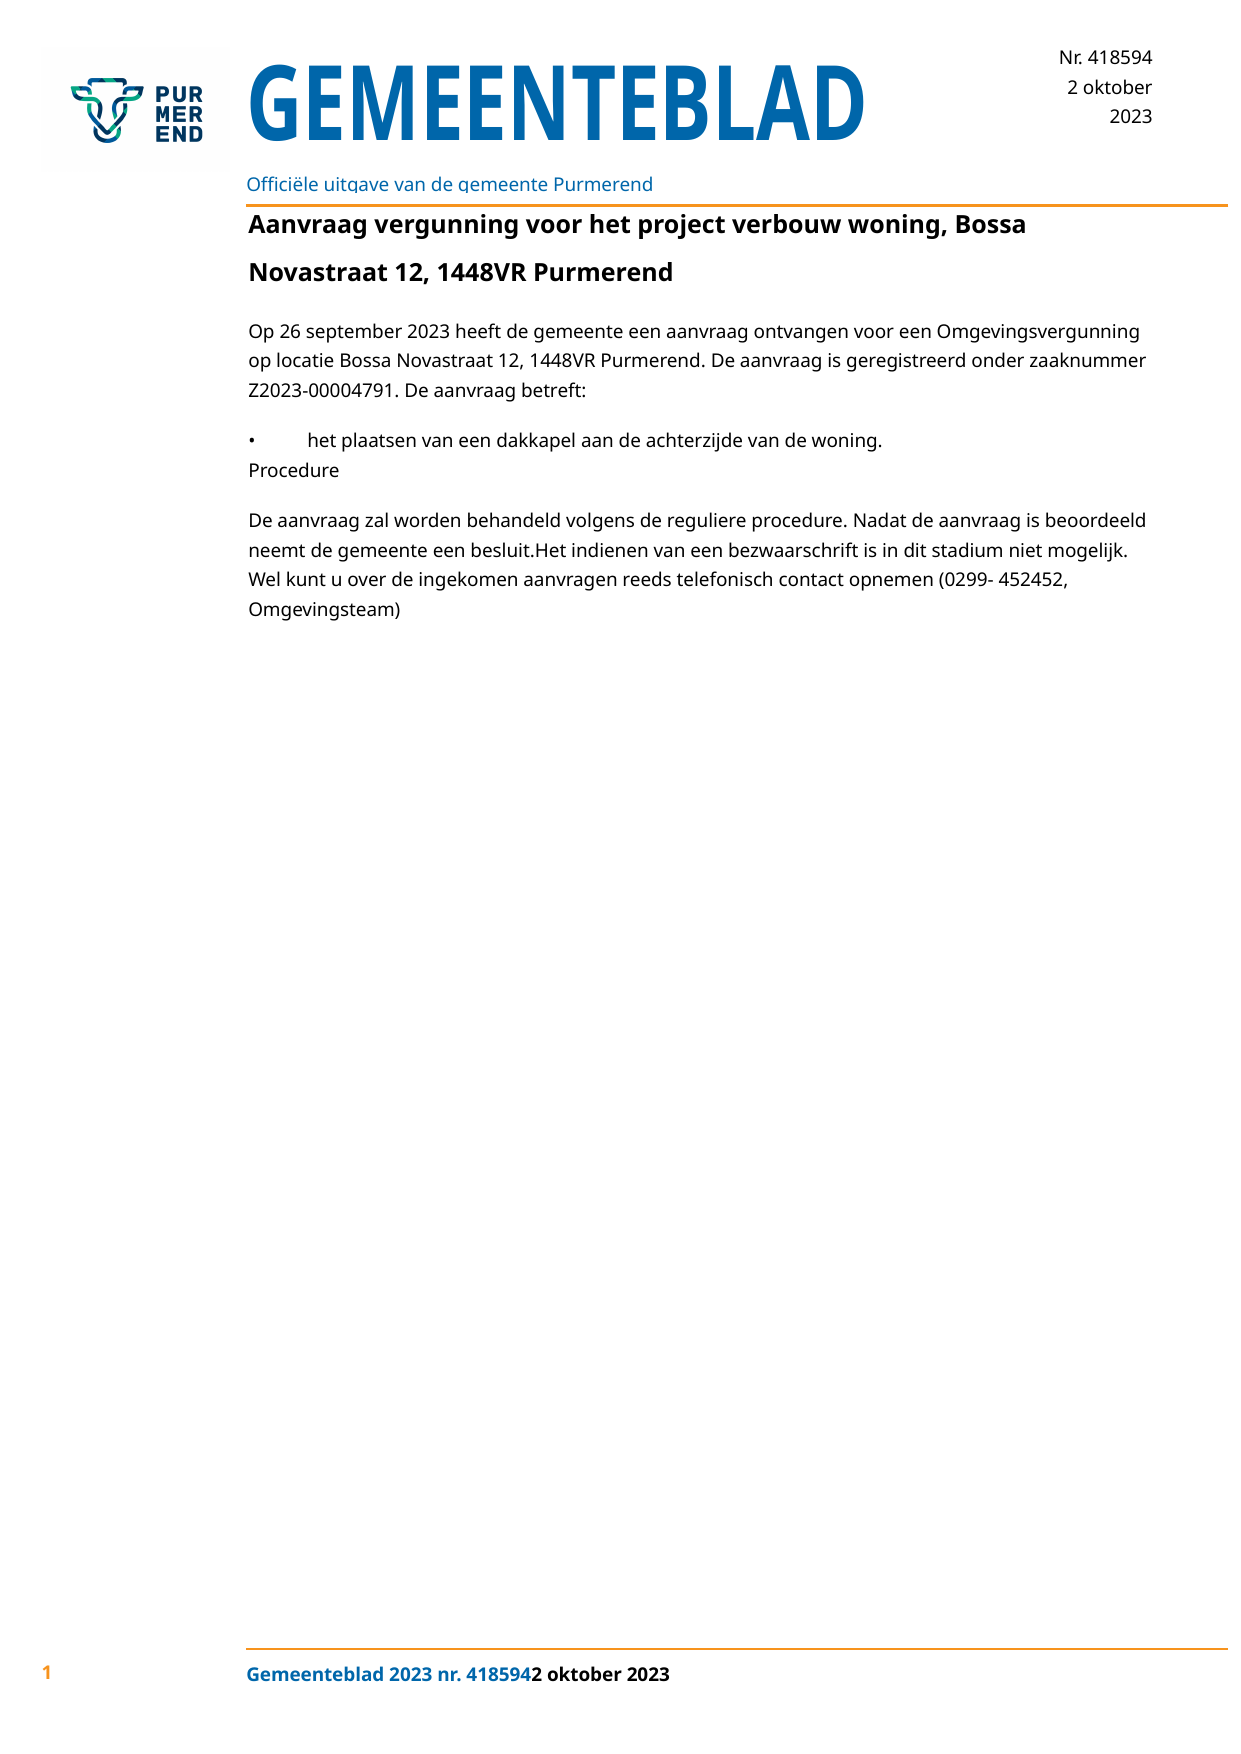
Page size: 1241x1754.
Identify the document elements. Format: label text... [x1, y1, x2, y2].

text Aanvraag vergunning voor het project verbouw woning, Bossa Novastraat 12, 1448VR Purmerend [248, 207, 1152, 288]
picture [41, 47, 231, 172]
text De aanvraag zal worden behandeld volgens de reguliere procedure. Nadat de aanvraag is beoordeeld neemt de gemeente een besluit.Het indienen van een bezwaarschrift is in dit stadium niet mogelijk. Wel kunt u over de ingekomen aanvragen reeds telefonisch contact opnemen (0299- 452452, Omgevingsteam) [248, 507, 1152, 622]
text Procedure [248, 457, 1152, 483]
list het plaatsen van een dakkapel aan de achterzijde van de woning. [248, 427, 1152, 453]
text Op 26 september 2023 heeft de gemeente een aanvraag ontvangen voor een Omgevingsvergunning op locatie Bossa Novastraat 12, 1448VR Purmerend. De aanvraag is geregistreerd onder zaaknummer Z2023-00004791. De aanvraag betreft: [248, 318, 1152, 403]
